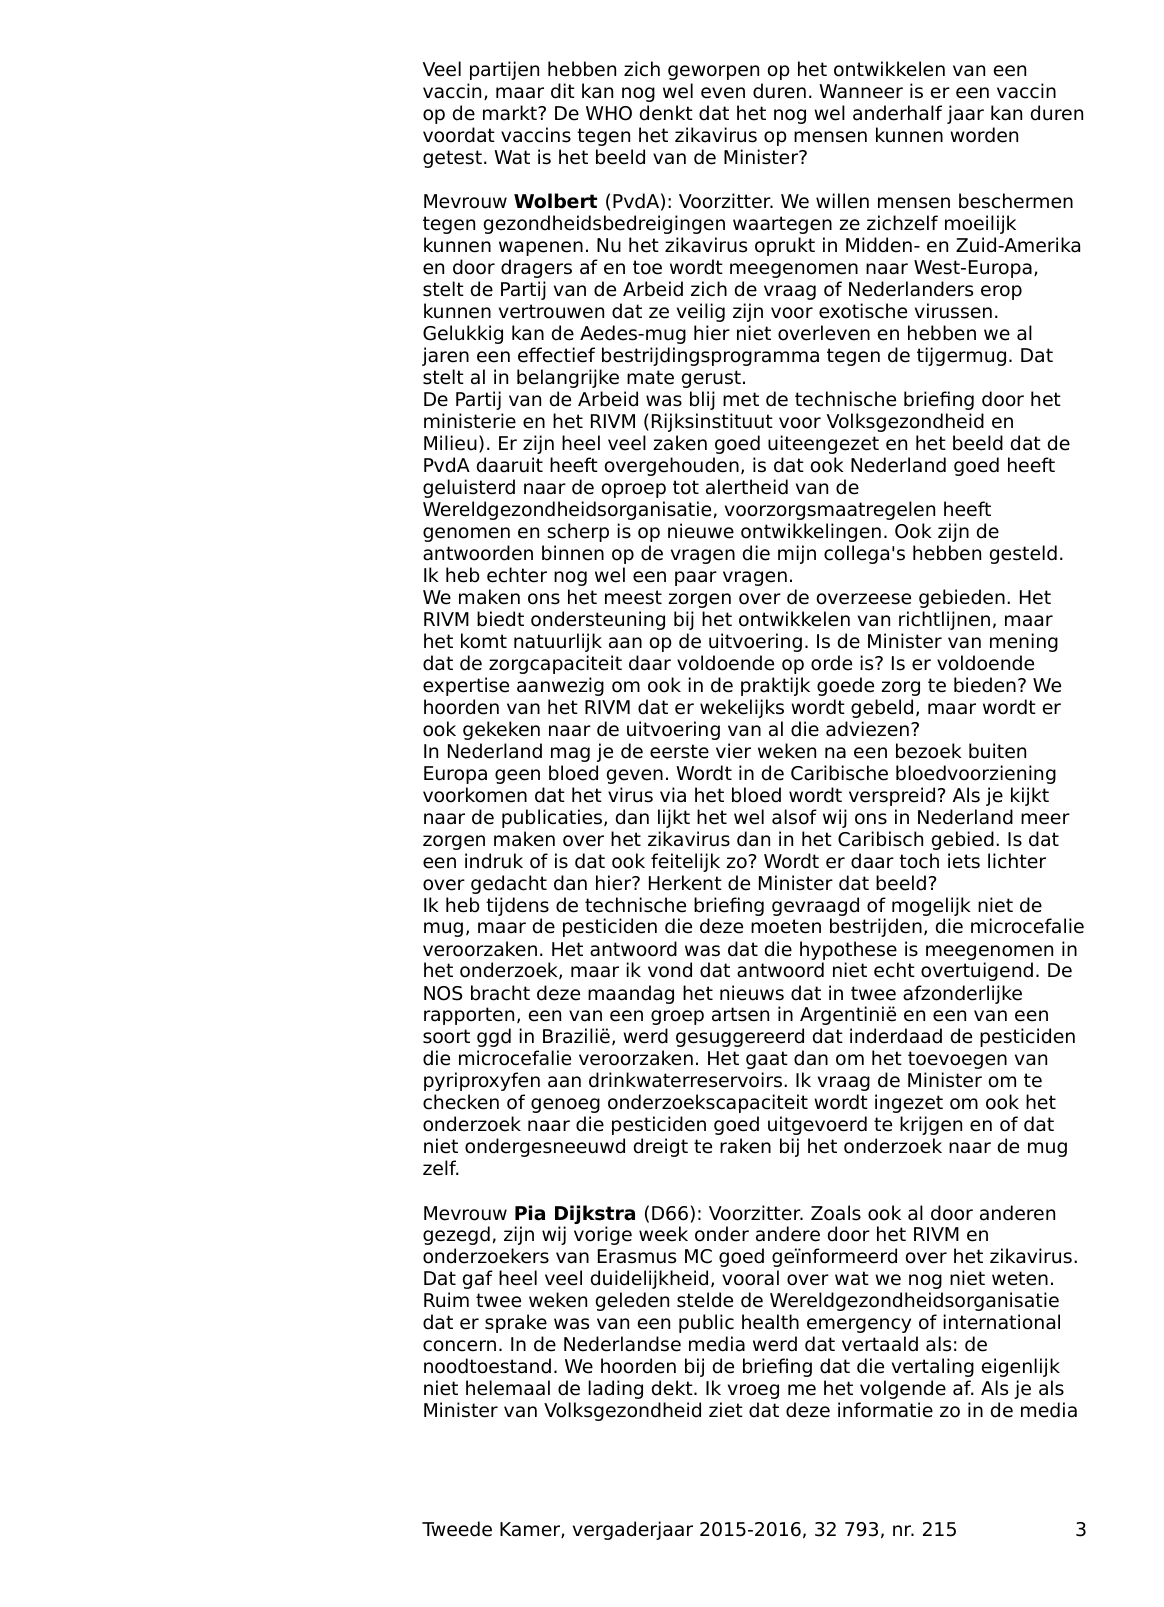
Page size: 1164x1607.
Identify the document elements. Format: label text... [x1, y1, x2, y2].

text De Partij van de Arbeid was blij met de technische briefing door het ministerie en het RIVM (Rijksinstituut voor Volksgezondheid en Milieu). Er zijn heel veel zaken goed uiteengezet en het beeld dat de PvdA daaruit heeft overgehouden, is dat ook Nederland goed heeft geluisterd naar de oproep tot alertheid van de Wereldgezondheidsorganisatie, voorzorgsmaatregelen heeft genomen en scherp is op nieuwe ontwikkelingen. Ook zijn de antwoorden binnen op de vragen die mijn collega's hebben gesteld. Ik heb echter nog wel een paar vragen. [422, 389, 1087, 587]
text We maken ons het meest zorgen over de overzeese gebieden. Het RIVM biedt ondersteuning bij het ontwikkelen van richtlijnen, maar het komt natuurlijk aan op de uitvoering. Is de Minister van mening dat de zorgcapaciteit daar voldoende op orde is? Is er voldoende expertise aanwezig om ook in de praktijk goede zorg te bieden? We hoorden van het RIVM dat er wekelijks wordt gebeld, maar wordt er ook gekeken naar de uitvoering van al die adviezen? [422, 587, 1087, 741]
text Ik heb tijdens de technische briefing gevraagd of mogelijk niet de mug, maar de pesticiden die deze moeten bestrijden, die microcefalie veroorzaken. Het antwoord was dat die hypothese is meegenomen in het onderzoek, maar ik vond dat antwoord niet echt overtuigend. De NOS bracht deze maandag het nieuws dat in twee afzonderlijke rapporten, een van een groep artsen in Argentinië en een van een soort ggd in Brazilië, werd gesuggereerd dat inderdaad de pesticiden die microcefalie veroorzaken. Het gaat dan om het toevoegen van pyriproxyfen aan drinkwaterreservoirs. Ik vraag de Minister om te checken of genoeg onderzoekscapaciteit wordt ingezet om ook het onderzoek naar die pesticiden goed uitgevoerd te krijgen en of dat niet ondergesneeuwd dreigt te raken bij het onderzoek naar de mug zelf. [422, 894, 1087, 1180]
text In Nederland mag je de eerste vier weken na een bezoek buiten Europa geen bloed geven. Wordt in de Caribische bloedvoorziening voorkomen dat het virus via het bloed wordt verspreid? Als je kijkt naar de publicaties, dan lijkt het wel alsof wij ons in Nederland meer zorgen maken over het zikavirus dan in het Caribisch gebied. Is dat een indruk of is dat ook feitelijk zo? Wordt er daar toch iets lichter over gedacht dan hier? Herkent de Minister dat beeld? [422, 741, 1087, 894]
text Mevrouw Pia Dijkstra (D66): Voorzitter. Zoals ook al door anderen gezegd, zijn wij vorige week onder andere door het RIVM en onderzoekers van Erasmus MC goed geïnformeerd over het zikavirus. Dat gaf heel veel duidelijkheid, vooral over wat we nog niet weten. Ruim twee weken geleden stelde de Wereldgezondheidsorganisatie dat er sprake was van een public health emergency of international concern. In de Nederlandse media werd dat vertaald als: de noodtoestand. We hoorden bij de briefing dat die vertaling eigenlijk niet helemaal de lading dekt. Ik vroeg me het volgende af. Als je als Minister van Volksgezondheid ziet dat deze informatie zo in de media [422, 1202, 1087, 1422]
text Mevrouw Wolbert (PvdA): Voorzitter. We willen mensen beschermen tegen gezondheidsbedreigingen waartegen ze zichzelf moeilijk kunnen wapenen. Nu het zikavirus oprukt in Midden- en Zuid-Amerika en door dragers af en toe wordt meegenomen naar West-Europa, stelt de Partij van de Arbeid zich de vraag of Nederlanders erop kunnen vertrouwen dat ze veilig zijn voor exotische virussen. Gelukkig kan de Aedes-mug hier niet overleven en hebben we al jaren een effectief bestrijdingsprogramma tegen de tijgermug. Dat stelt al in belangrijke mate gerust. [422, 191, 1087, 389]
text Veel partijen hebben zich geworpen op het ontwikkelen van een vaccin, maar dit kan nog wel even duren. Wanneer is er een vaccin op de markt? De WHO denkt dat het nog wel anderhalf jaar kan duren voordat vaccins tegen het zikavirus op mensen kunnen worden getest. Wat is het beeld van de Minister? [422, 59, 1087, 169]
